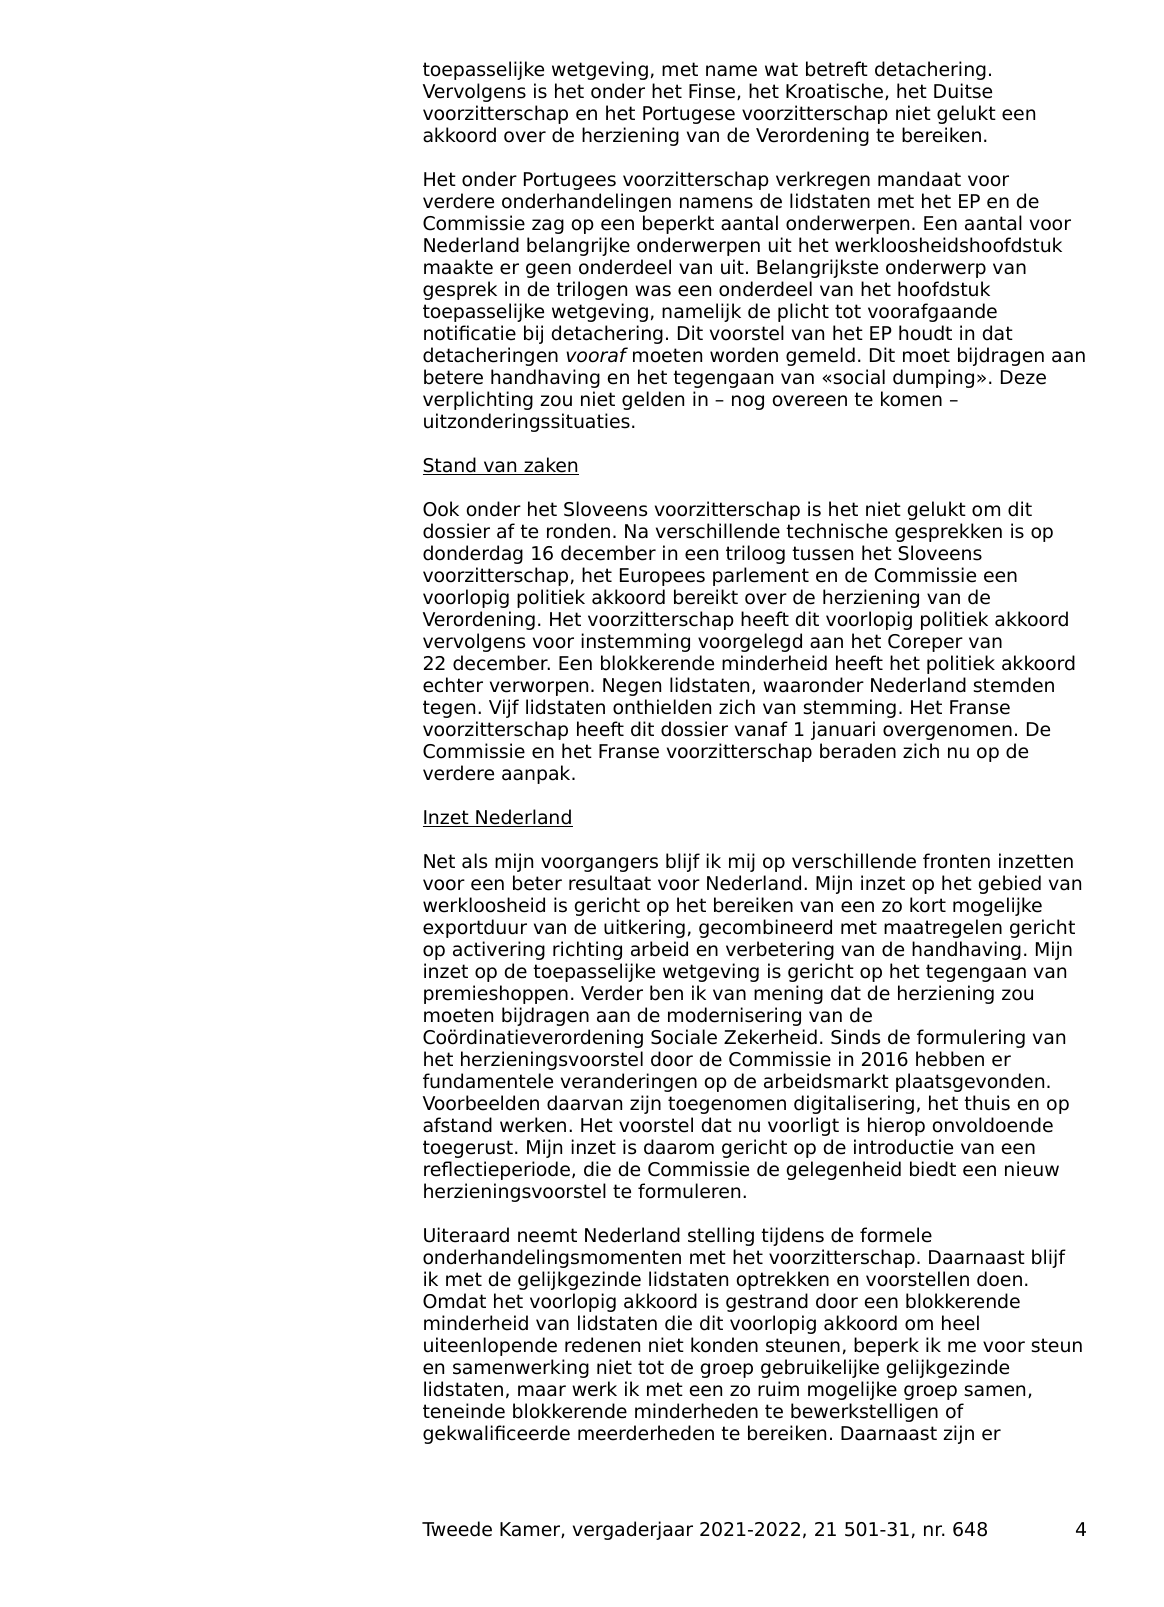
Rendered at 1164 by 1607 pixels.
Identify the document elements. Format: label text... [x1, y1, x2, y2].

subtitle Stand van zaken [422, 455, 1087, 477]
text Net als mijn voorgangers blijf ik mij op verschillende fronten inzetten voor een beter resultaat voor Nederland. Mijn inzet op het gebied van werkloosheid is gericht op het bereiken van een zo kort mogelijke exportduur van de uitkering, gecombineerd met maatregelen gericht op activering richting arbeid en verbetering van de handhaving. Mijn inzet op de toepasselijke wetgeving is gericht op het tegengaan van premieshoppen. Verder ben ik van mening dat de herziening zou moeten bijdragen aan de modernisering van de Coördinatieverordening Sociale Zekerheid. Sinds de formulering van het herzieningsvoorstel door de Commissie in 2016 hebben er fundamentele veranderingen op de arbeidsmarkt plaatsgevonden. Voorbeelden daarvan zijn toegenomen digitalisering, het thuis en op afstand werken. Het voorstel dat nu voorligt is hierop onvoldoende toegerust. Mijn inzet is daarom gericht op de introductie van een reflectieperiode, die de Commissie de gelegenheid biedt een nieuw herzieningsvoorstel te formuleren. [422, 851, 1087, 1203]
subtitle Inzet Nederland [422, 807, 1087, 829]
text toepasselijke wetgeving, met name wat betreft detachering. Vervolgens is het onder het Finse, het Kroatische, het Duitse voorzitterschap en het Portugese voorzitterschap niet gelukt een akkoord over de herziening van de Verordening te bereiken. [422, 59, 1087, 147]
text Ook onder het Sloveens voorzitterschap is het niet gelukt om dit dossier af te ronden. Na verschillende technische gesprekken is op donderdag 16 december in een triloog tussen het Sloveens voorzitterschap, het Europees parlement en de Commissie een voorlopig politiek akkoord bereikt over de herziening van de Verordening. Het voorzitterschap heeft dit voorlopig politiek akkoord vervolgens voor instemming voorgelegd aan het Coreper van 22 december. Een blokkerende minderheid heeft het politiek akkoord echter verworpen. Negen lidstaten, waaronder Nederland stemden tegen. Vijf lidstaten onthielden zich van stemming. Het Franse voorzitterschap heeft dit dossier vanaf 1 januari overgenomen. De Commissie en het Franse voorzitterschap beraden zich nu op de verdere aanpak. [422, 499, 1087, 785]
text Het onder Portugees voorzitterschap verkregen mandaat voor verdere onderhandelingen namens de lidstaten met het EP en de Commissie zag op een beperkt aantal onderwerpen. Een aantal voor Nederland belangrijke onderwerpen uit het werkloosheidshoofdstuk maakte er geen onderdeel van uit. Belangrijkste onderwerp van gesprek in de trilogen was een onderdeel van het hoofdstuk toepasselijke wetgeving, namelijk de plicht tot voorafgaande notificatie bij detachering. Dit voorstel van het EP houdt in dat detacheringen vooraf moeten worden gemeld. Dit moet bijdragen aan betere handhaving en het tegengaan van «social dumping». Deze verplichting zou niet gelden in – nog overeen te komen – uitzonderingssituaties. [422, 169, 1087, 433]
text Uiteraard neemt Nederland stelling tijdens de formele onderhandelingsmomenten met het voorzitterschap. Daarnaast blijf ik met de gelijkgezinde lidstaten optrekken en voorstellen doen. Omdat het voorlopig akkoord is gestrand door een blokkerende minderheid van lidstaten die dit voorlopig akkoord om heel uiteenlopende redenen niet konden steunen, beperk ik me voor steun en samenwerking niet tot de groep gebruikelijke gelijkgezinde lidstaten, maar werk ik met een zo ruim mogelijke groep samen, teneinde blokkerende minderheden te bewerkstelligen of gekwalificeerde meerderheden te bereiken. Daarnaast zijn er [422, 1225, 1087, 1445]
